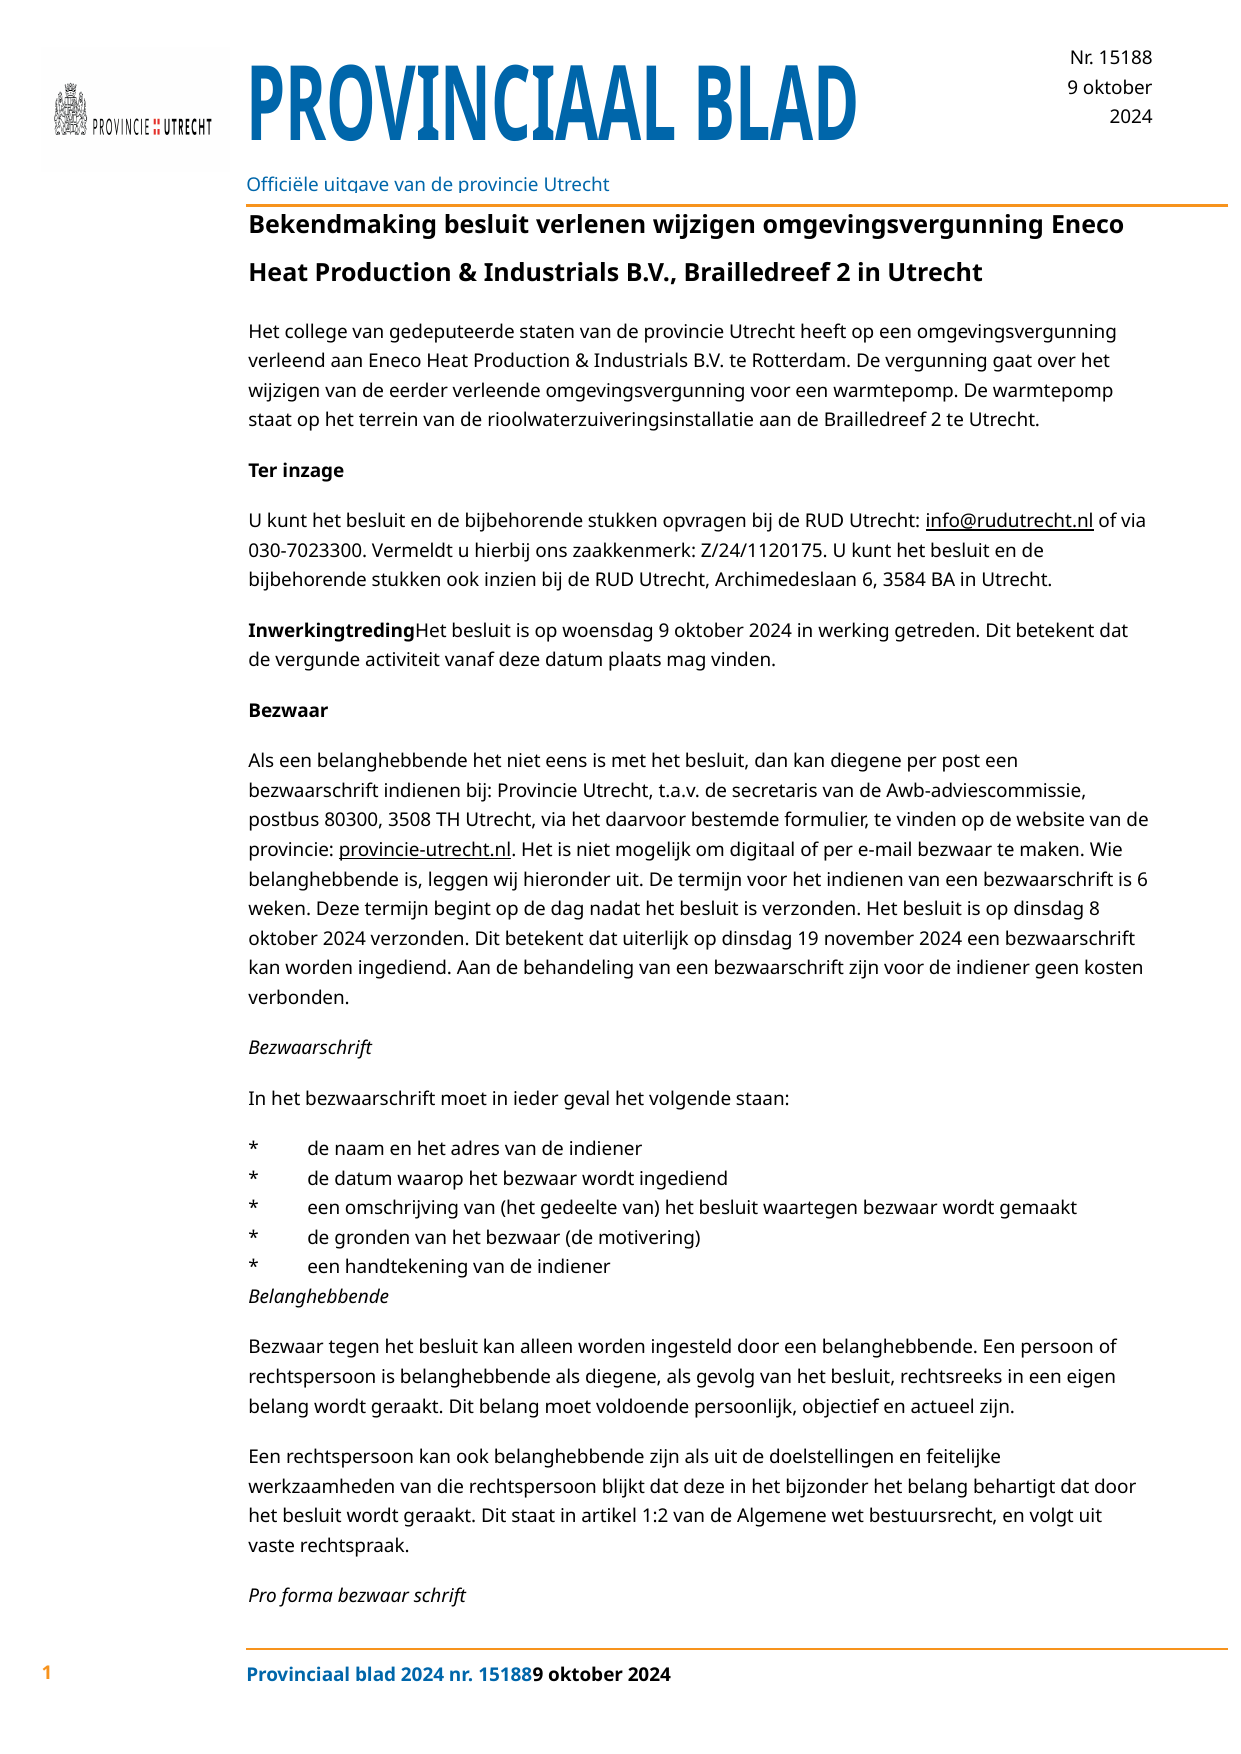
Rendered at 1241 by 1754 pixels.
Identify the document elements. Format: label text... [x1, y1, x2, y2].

text Bekendmaking besluit verlenen wijzigen omgevingsvergunning Eneco Heat Production & Industrials B.V., Brailledreef 2 in Utrecht [248, 207, 1152, 288]
list de gronden van het bezwaar (de motivering) [248, 1224, 1152, 1250]
text Belanghebbende [248, 1283, 1152, 1309]
text Bezwaarschrift [248, 1034, 1152, 1060]
text Het college van gedeputeerde staten van de provincie Utrecht heeft op een omgevingsvergunning verleend aan Eneco Heat Production & Industrials B.V. te Rotterdam. De vergunning gaat over het wijzigen van de eerder verleende omgevingsvergunning voor een warmtepomp. De warmtepomp staat op het terrein van de rioolwaterzuiveringsinstallatie aan de Brailledreef 2 te Utrecht. [248, 318, 1152, 432]
text Ter inzage [248, 457, 1152, 483]
text Als een belanghebbende het niet eens is met het besluit, dan kan diegene per post een bezwaarschrift indienen bij: Provincie Utrecht, t.a.v. de secretaris van de Awb-adviescommissie, postbus 80300, 3508 TH Utrecht, via het daarvoor bestemde formulier, te vinden op de website van de provincie: provincie-utrecht.nl. Het is niet mogelijk om digitaal of per e-mail bezwaar te maken. Wie belanghebbende is, leggen wij hieronder uit. De termijn voor het indienen van een bezwaarschrift is 6 weken. Deze termijn begint op de dag nadat het besluit is verzonden. Het besluit is op dinsdag 8 oktober 2024 verzonden. Dit betekent dat uiterlijk op dinsdag 19 november 2024 een bezwaarschrift kan worden ingediend. Aan de behandeling van een bezwaarschrift zijn voor de indiener geen kosten verbonden. [248, 747, 1152, 1010]
text U kunt het besluit en de bijbehorende stukken opvragen bij de RUD Utrecht: info@rudutrecht.nl of via 030-7023300. Vermeldt u hierbij ons zaakkenmerk: Z/24/1120175. U kunt het besluit en de bijbehorende stukken ook inzien bij de RUD Utrecht, Archimedeslaan 6, 3584 BA in Utrecht. [248, 507, 1152, 592]
text InwerkingtredingHet besluit is op woensdag 9 oktober 2024 in werking getreden. Dit betekent dat de vergunde activiteit vanaf deze datum plaats mag vinden. [248, 617, 1152, 672]
list de naam en het adres van de indiener [248, 1135, 1152, 1161]
list een handtekening van de indiener [248, 1254, 1152, 1279]
picture [41, 47, 231, 172]
text Pro forma bezwaar schrift [248, 1582, 1152, 1608]
list een omschrijving van (het gedeelte van) het besluit waartegen bezwaar wordt gemaakt [248, 1194, 1152, 1220]
text Een rechtspersoon kan ook belanghebbende zijn als uit de doelstellingen en feitelijke werkzaamheden van die rechtspersoon blijkt dat deze in het bijzonder het belang behartigt dat door het besluit wordt geraakt. Dit staat in artikel 1:2 van de Algemene wet bestuursrecht, en volgt uit vaste rechtspraak. [248, 1443, 1152, 1558]
text In het bezwaarschrift moet in ieder geval het volgende staan: [248, 1085, 1152, 1111]
text Bezwaar [248, 697, 1152, 723]
list de datum waarop het bezwaar wordt ingediend [248, 1165, 1152, 1191]
text Bezwaar tegen het besluit kan alleen worden ingesteld door een belanghebbende. Een persoon of rechtspersoon is belanghebbende als diegene, als gevolg van het besluit, rechtsreeks in een eigen belang wordt geraakt. Dit belang moet voldoende persoonlijk, objectief en actueel zijn. [248, 1334, 1152, 1419]
